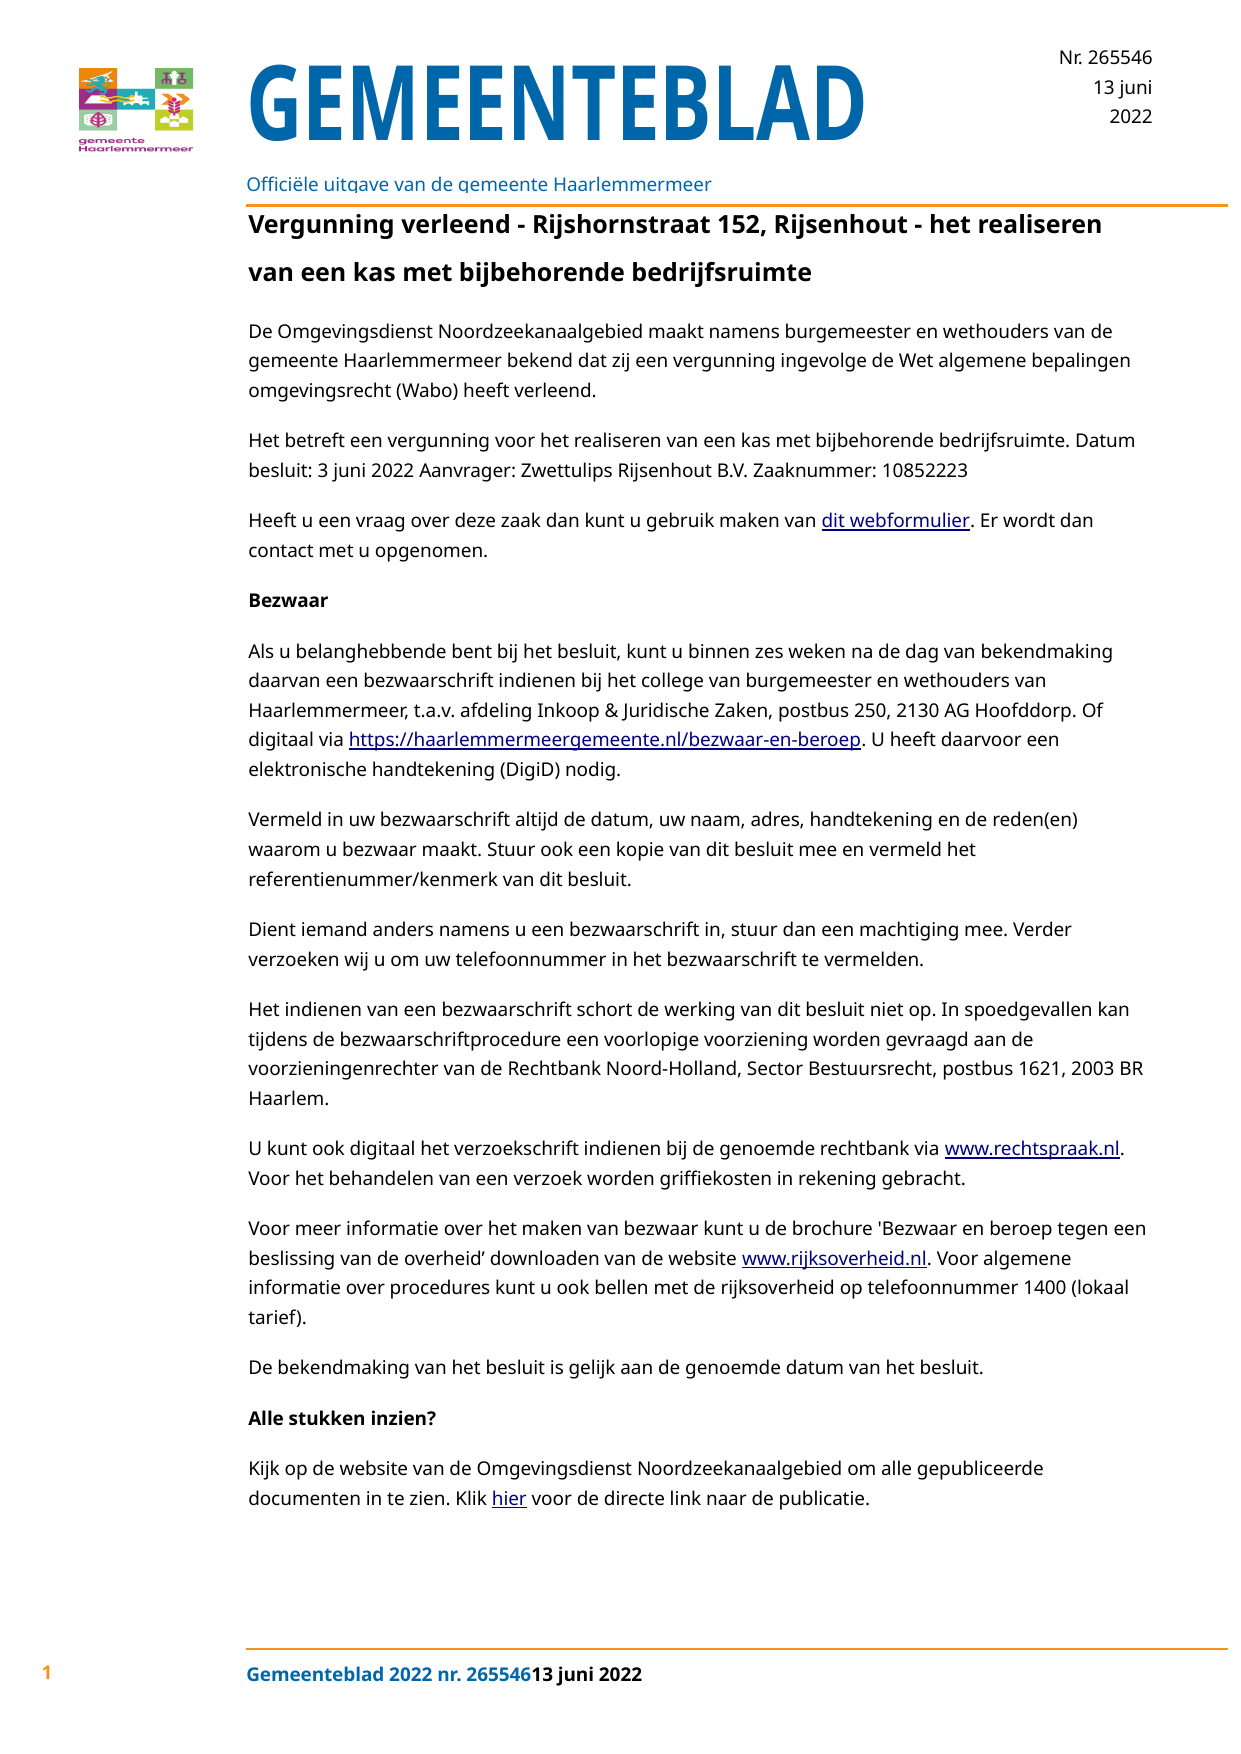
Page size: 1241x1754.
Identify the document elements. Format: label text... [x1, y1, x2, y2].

text Als u belanghebbende bent bij het besluit, kunt u binnen zes weken na de dag van bekendmaking daarvan een bezwaarschrift indienen bij het college van burgemeester en wethouders van Haarlemmermeer, t.a.v. afdeling Inkoop & Juridische Zaken, postbus 250, 2130 AG Hoofddorp. Of digitaal via https://haarlemmermeergemeente.nl/bezwaar-en-beroep. U heeft daarvoor een elektronische handtekening (DigiD) nodig. [248, 638, 1152, 782]
text Vermeld in uw bezwaarschrift altijd de datum, uw naam, adres, handtekening en de reden(en) waarom u bezwaar maakt. Stuur ook een kopie van dit besluit mee en vermeld het referentienummer/kenmerk van dit besluit. [248, 807, 1152, 892]
text Het indienen van een bezwaarschrift schort de werking van dit besluit niet op. In spoedgevallen kan tijdens de bezwaarschriftprocedure een voorlopige voorziening worden gevraagd aan de voorzieningenrechter van de Rechtbank Noord-Holland, Sector Bestuursrecht, postbus 1621, 2003 BR Haarlem. [248, 996, 1152, 1111]
text De bekendmaking van het besluit is gelijk aan de genoemde datum van het besluit. [248, 1354, 1152, 1380]
text Alle stukken inzien? [248, 1405, 1152, 1431]
text Dient iemand anders namens u een bezwaarschrift in, stuur dan een machtiging mee. Verder verzoeken wij u om uw telefoonnummer in het bezwaarschrift te vermelden. [248, 916, 1152, 972]
picture [41, 47, 231, 172]
text U kunt ook digitaal het verzoekschrift indienen bij de genoemde rechtbank via www.rechtspraak.nl. Voor het behandelen van een verzoek worden griffiekosten in rekening gebracht. [248, 1135, 1152, 1191]
text Vergunning verleend - Rijshornstraat 152, Rijsenhout - het realiseren van een kas met bijbehorende bedrijfsruimte [248, 207, 1152, 288]
text Voor meer informatie over het maken van bezwaar kunt u de brochure 'Bezwaar en beroep tegen een beslissing van de overheid’ downloaden van de website www.rijksoverheid.nl. Voor algemene informatie over procedures kunt u ook bellen met de rijksoverheid op telefoonnummer 1400 (lokaal tarief). [248, 1215, 1152, 1330]
text De Omgevingsdienst Noordzeekanaalgebied maakt namens burgemeester en wethouders van de gemeente Haarlemmermeer bekend dat zij een vergunning ingevolge de Wet algemene bepalingen omgevingsrecht (Wabo) heeft verleend. [248, 318, 1152, 403]
text Kijk op de website van de Omgevingsdienst Noordzeekanaalgebied om alle gepubliceerde documenten in te zien. Klik hier voor de directe link naar de publicatie. [248, 1455, 1152, 1511]
text Bezwaar [248, 587, 1152, 613]
text Het betreft een vergunning voor het realiseren van een kas met bijbehorende bedrijfsruimte. Datum besluit: 3 juni 2022 Aanvrager: Zwettulips Rijsenhout B.V. Zaaknummer: 10852223 [248, 427, 1152, 483]
text Heeft u een vraag over deze zaak dan kunt u gebruik maken van dit webformulier. Er wordt dan contact met u opgenomen. [248, 507, 1152, 563]
